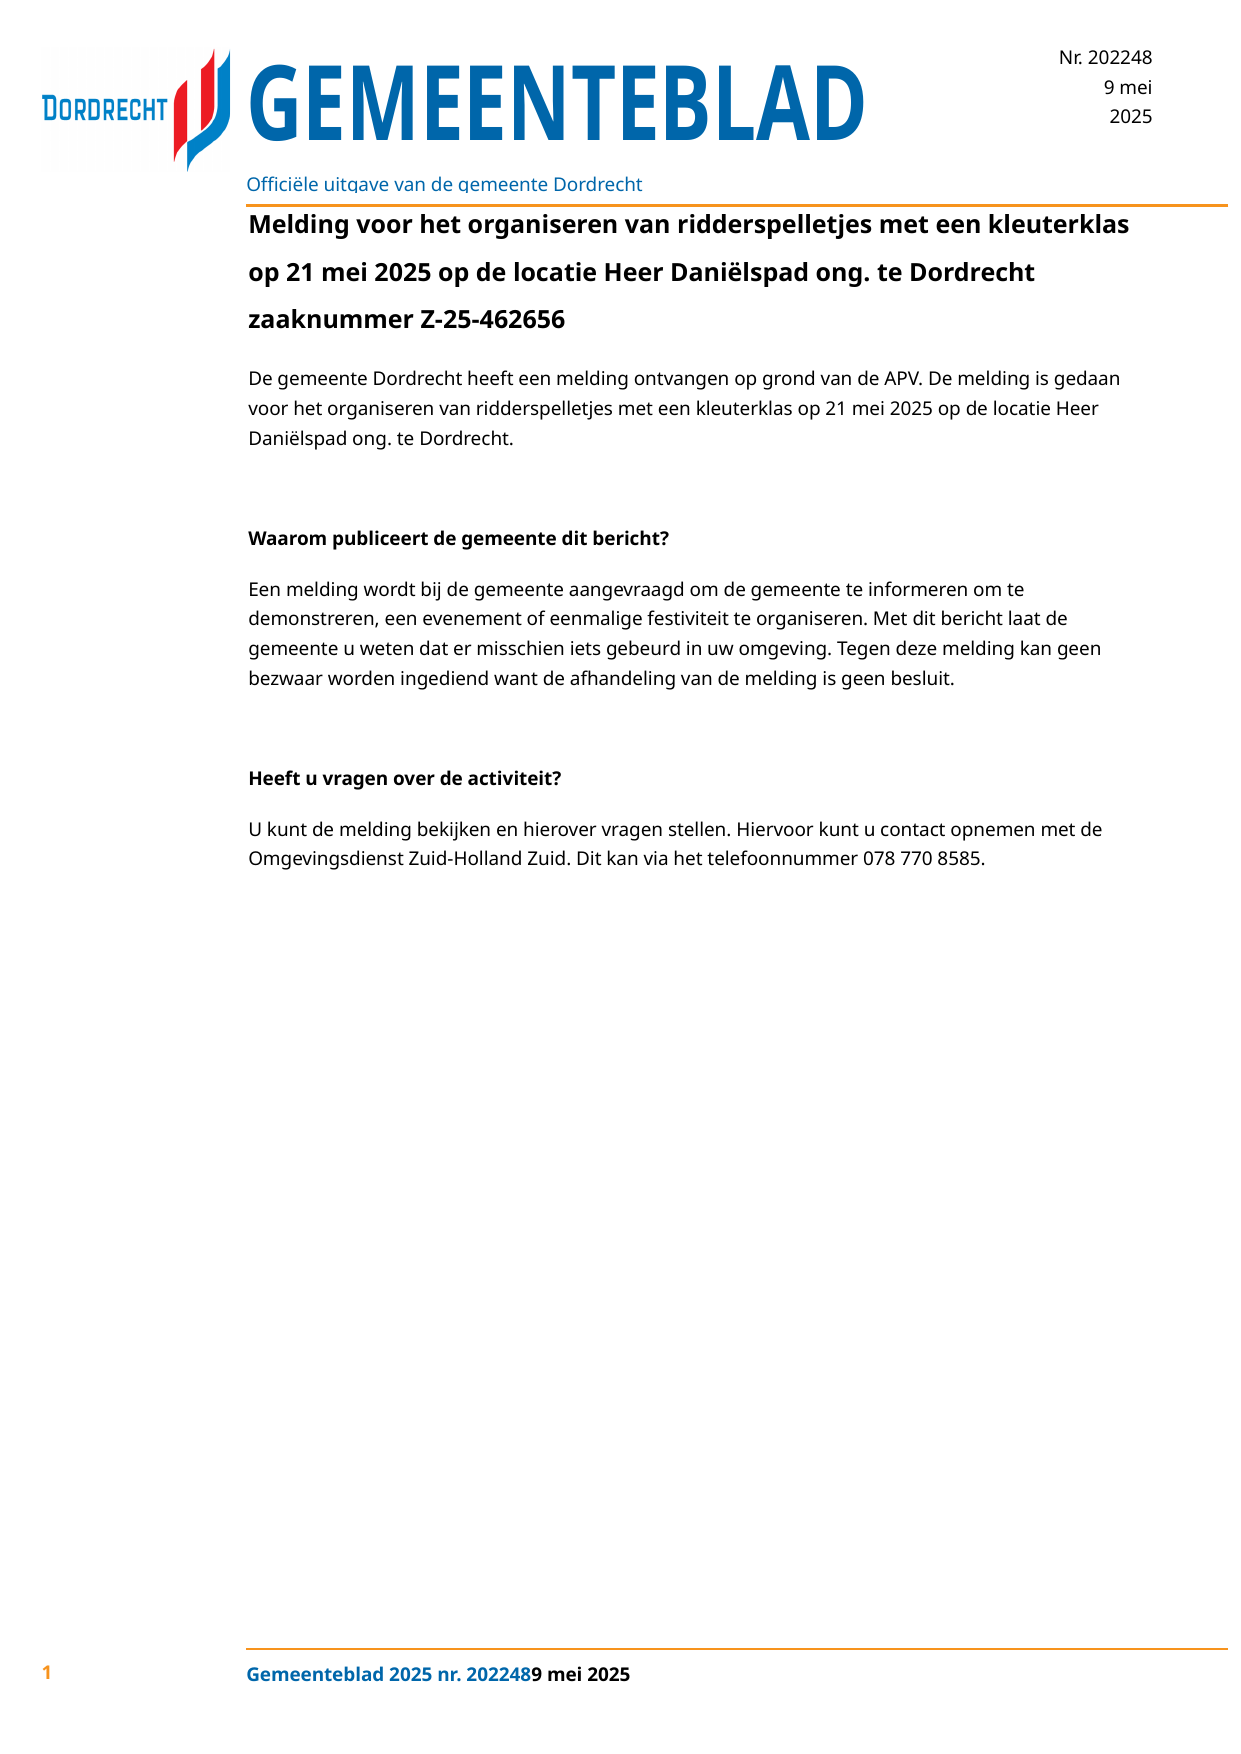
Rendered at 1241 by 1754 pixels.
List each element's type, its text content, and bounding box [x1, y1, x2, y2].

text Waarom publiceert de gemeente dit bericht? [248, 526, 1152, 551]
text Een melding wordt bij de gemeente aangevraagd om de gemeente te informeren om te demonstreren, een evenement of eenmalige festiviteit te organiseren. Met dit bericht laat de gemeente u weten dat er misschien iets gebeurd in uw omgeving. Tegen deze melding kan geen bezwaar worden ingediend want de afhandeling van de melding is geen besluit. [248, 576, 1152, 690]
text Melding voor het organiseren van ridderspelletjes met een kleuterklas op 21 mei 2025 op de locatie Heer Daniëlspad ong. te Dordrecht zaaknummer Z-25-462656 [248, 207, 1152, 336]
text Heeft u vragen over de activiteit? [248, 766, 1152, 791]
picture [41, 47, 231, 172]
text U kunt de melding bekijken en hierover vragen stellen. Hiervoor kunt u contact opnemen met de Omgevingsdienst Zuid-Holland Zuid. Dit kan via het telefoonnummer 078 770 8585. [248, 816, 1152, 871]
text De gemeente Dordrecht heeft een melding ontvangen op grond van de APV. De melding is gedaan voor het organiseren van ridderspelletjes met een kleuterklas op 21 mei 2025 op de locatie Heer Daniëlspad ong. te Dordrecht. [248, 366, 1152, 450]
